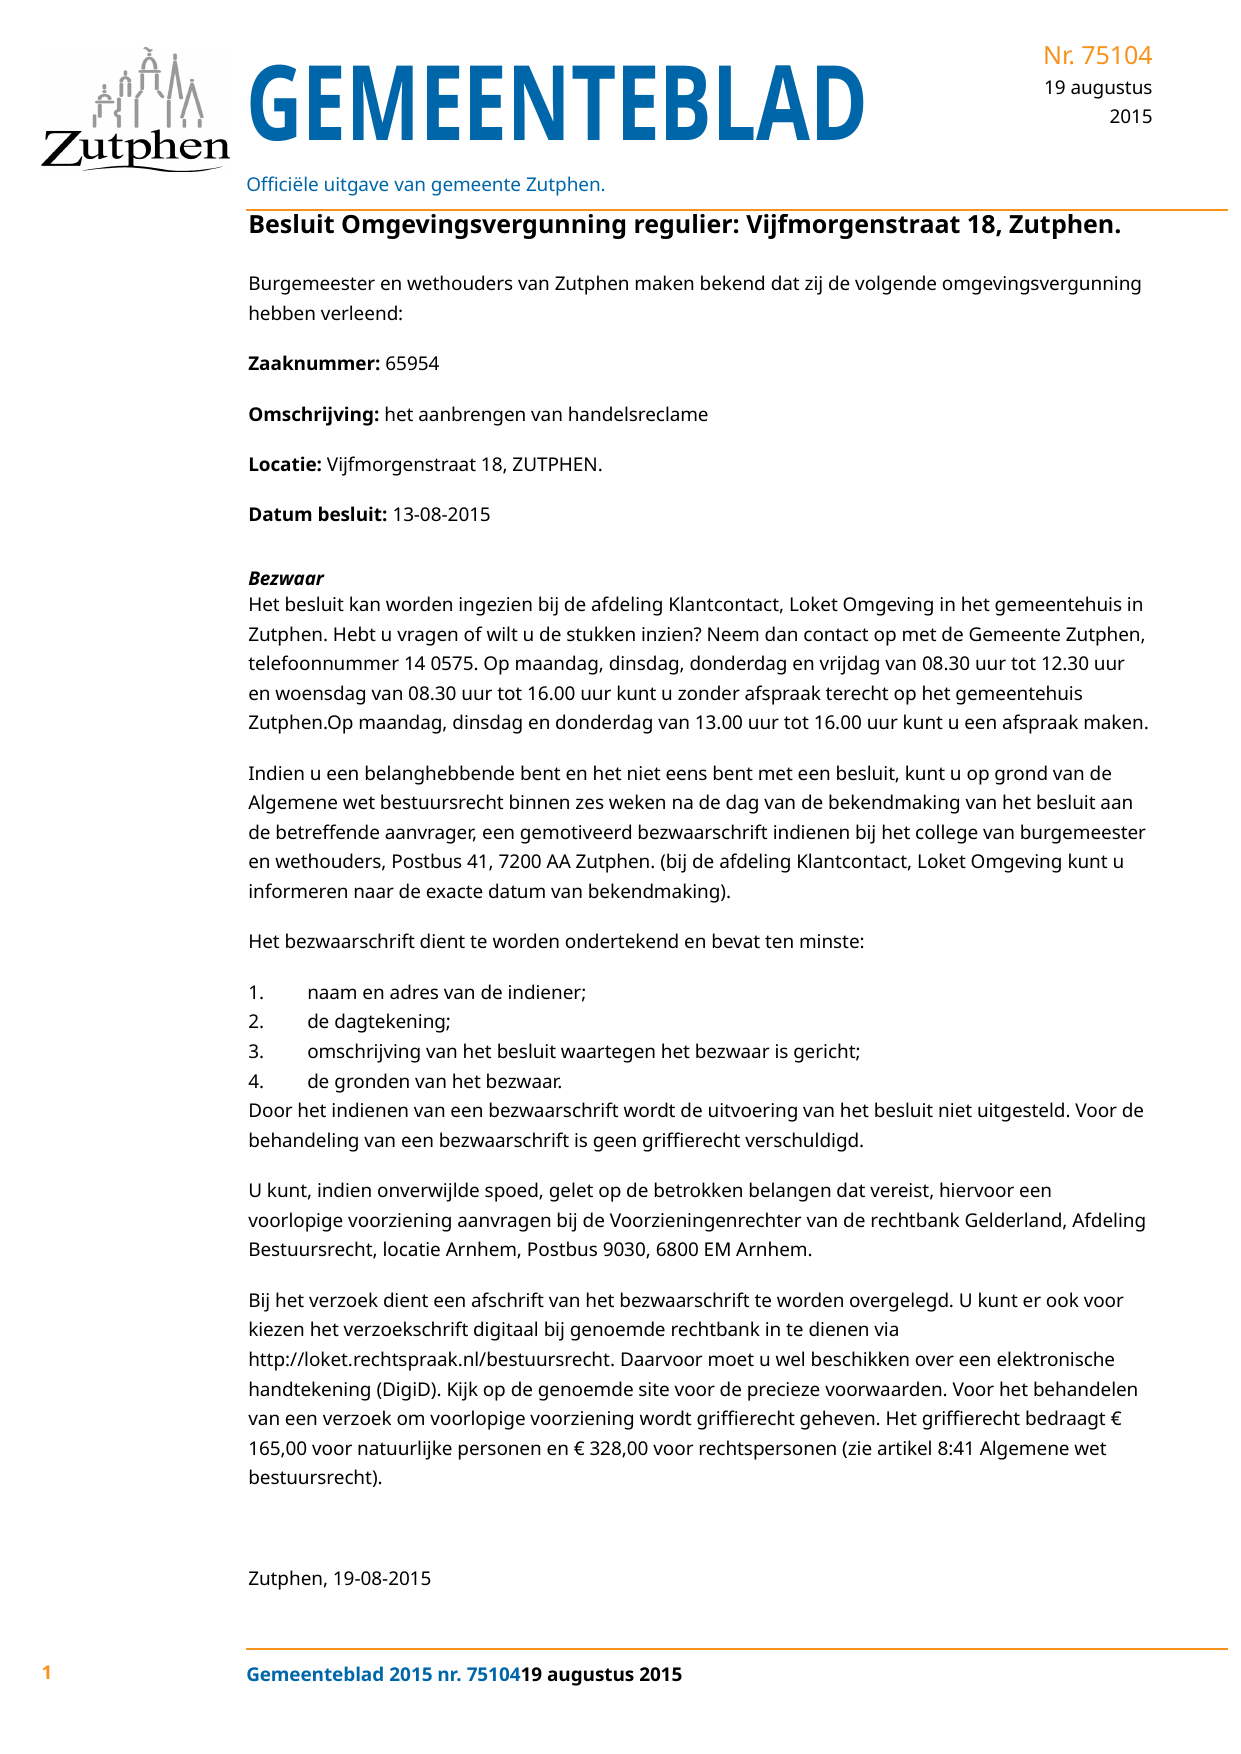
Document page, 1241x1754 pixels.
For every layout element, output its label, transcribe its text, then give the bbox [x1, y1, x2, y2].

list de gronden van het bezwaar. [248, 1068, 1152, 1094]
text Zutphen, 19-08-2015 [248, 1565, 1152, 1591]
text U kunt, indien onverwijlde spoed, gelet op de betrokken belangen dat vereist, hiervoor een voorlopige voorziening aanvragen bij de Voorzieningenrechter van de rechtbank Gelderland, Afdeling Bestuursrecht, locatie Arnhem, Postbus 9030, 6800 EM Arnhem. [248, 1177, 1152, 1262]
text Bezwaar [248, 566, 1152, 591]
text Bij het verzoek dient een afschrift van het bezwaarschrift te worden overgelegd. U kunt er ook voor kiezen het verzoekschrift digitaal bij genoemde rechtbank in te dienen via http://loket.rechtspraak.nl/bestuursrecht. Daarvoor moet u wel beschikken over een elektronische handtekening (DigiD). Kijk op de genoemde site voor de precieze voorwaarden. Voor het behandelen van een verzoek om voorlopige voorziening wordt griffierecht geheven. Het griffierecht bedraagt € 165,00 voor natuurlijke personen en € 328,00 voor rechtspersonen (zie artikel 8:41 Algemene wet bestuursrecht). [248, 1287, 1152, 1490]
text Door het indienen van een bezwaarschrift wordt de uitvoering van het besluit niet uitgesteld. Voor de behandeling van een bezwaarschrift is geen griffierecht verschuldigd. [248, 1097, 1152, 1153]
text Het bezwaarschrift dient te worden ondertekend en bevat ten minste: [248, 929, 1152, 954]
text Burgemeester en wethouders van Zutphen maken bekend dat zij de volgende omgevingsvergunning hebben verleend: [248, 270, 1152, 326]
text Het besluit kan worden ingezien bij de afdeling Klantcontact, Loket Omgeving in het gemeentehuis in Zutphen. Hebt u vragen of wilt u de stukken inzien? Neem dan contact op met de Gemeente Zutphen, telefoonnummer 14 0575. Op maandag, dinsdag, donderdag en vrijdag van 08.30 uur tot 12.30 uur en woensdag van 08.30 uur tot 16.00 uur kunt u zonder afspraak terecht op het gemeentehuis Zutphen.Op maandag, dinsdag en donderdag van 13.00 uur tot 16.00 uur kunt u een afspraak maken. [248, 591, 1152, 735]
text Datum besluit: 13-08-2015 [248, 502, 1152, 527]
text Omschrijving: het aanbrengen van handelsreclame [248, 401, 1152, 426]
text Locatie: Vijfmorgenstraat 18, ZUTPHEN. [248, 451, 1152, 477]
text Besluit Omgevingsvergunning regulier: Vijfmorgenstraat 18, Zutphen. [248, 211, 1152, 241]
list naam en adres van de indiener; [248, 979, 1152, 1005]
list omschrijving van het besluit waartegen het bezwaar is gericht; [248, 1038, 1152, 1064]
picture [41, 47, 231, 172]
text Zaaknummer: 65954 [248, 350, 1152, 376]
text Indien u een belanghebbende bent en het niet eens bent met een besluit, kunt u op grond van de Algemene wet bestuursrecht binnen zes weken na de dag van de bekendmaking van het besluit aan de betreffende aanvrager, een gemotiveerd bezwaarschrift indienen bij het college van burgemeester en wethouders, Postbus 41, 7200 AA Zutphen. (bij de afdeling Klantcontact, Loket Omgeving kunt u informeren naar de exacte datum van bekendmaking). [248, 760, 1152, 904]
list de dagtekening; [248, 1009, 1152, 1034]
